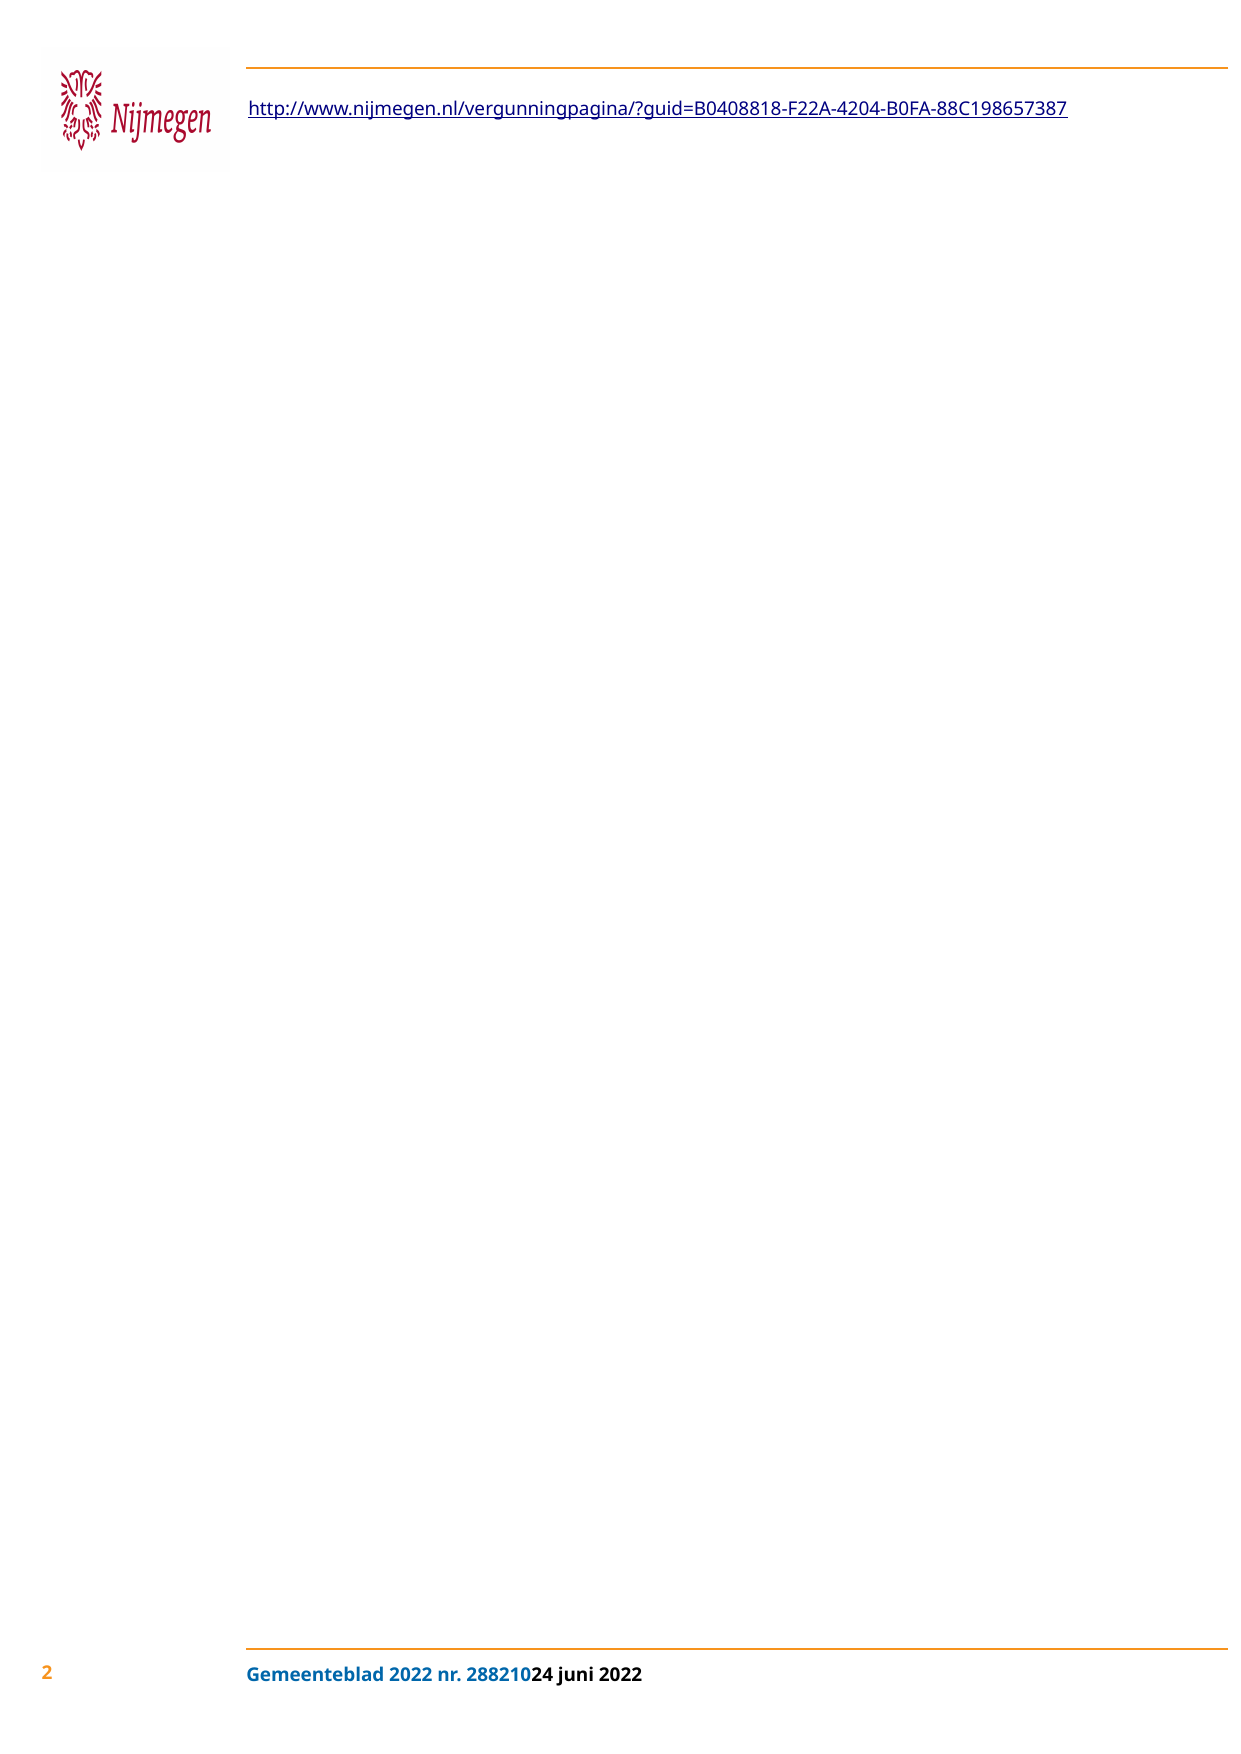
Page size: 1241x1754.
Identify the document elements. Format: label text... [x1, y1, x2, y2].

picture [41, 47, 231, 172]
text http://www.nijmegen.nl/vergunningpagina/?guid=B0408818-F22A-4204-B0FA-88C198657387 [248, 95, 1152, 121]
